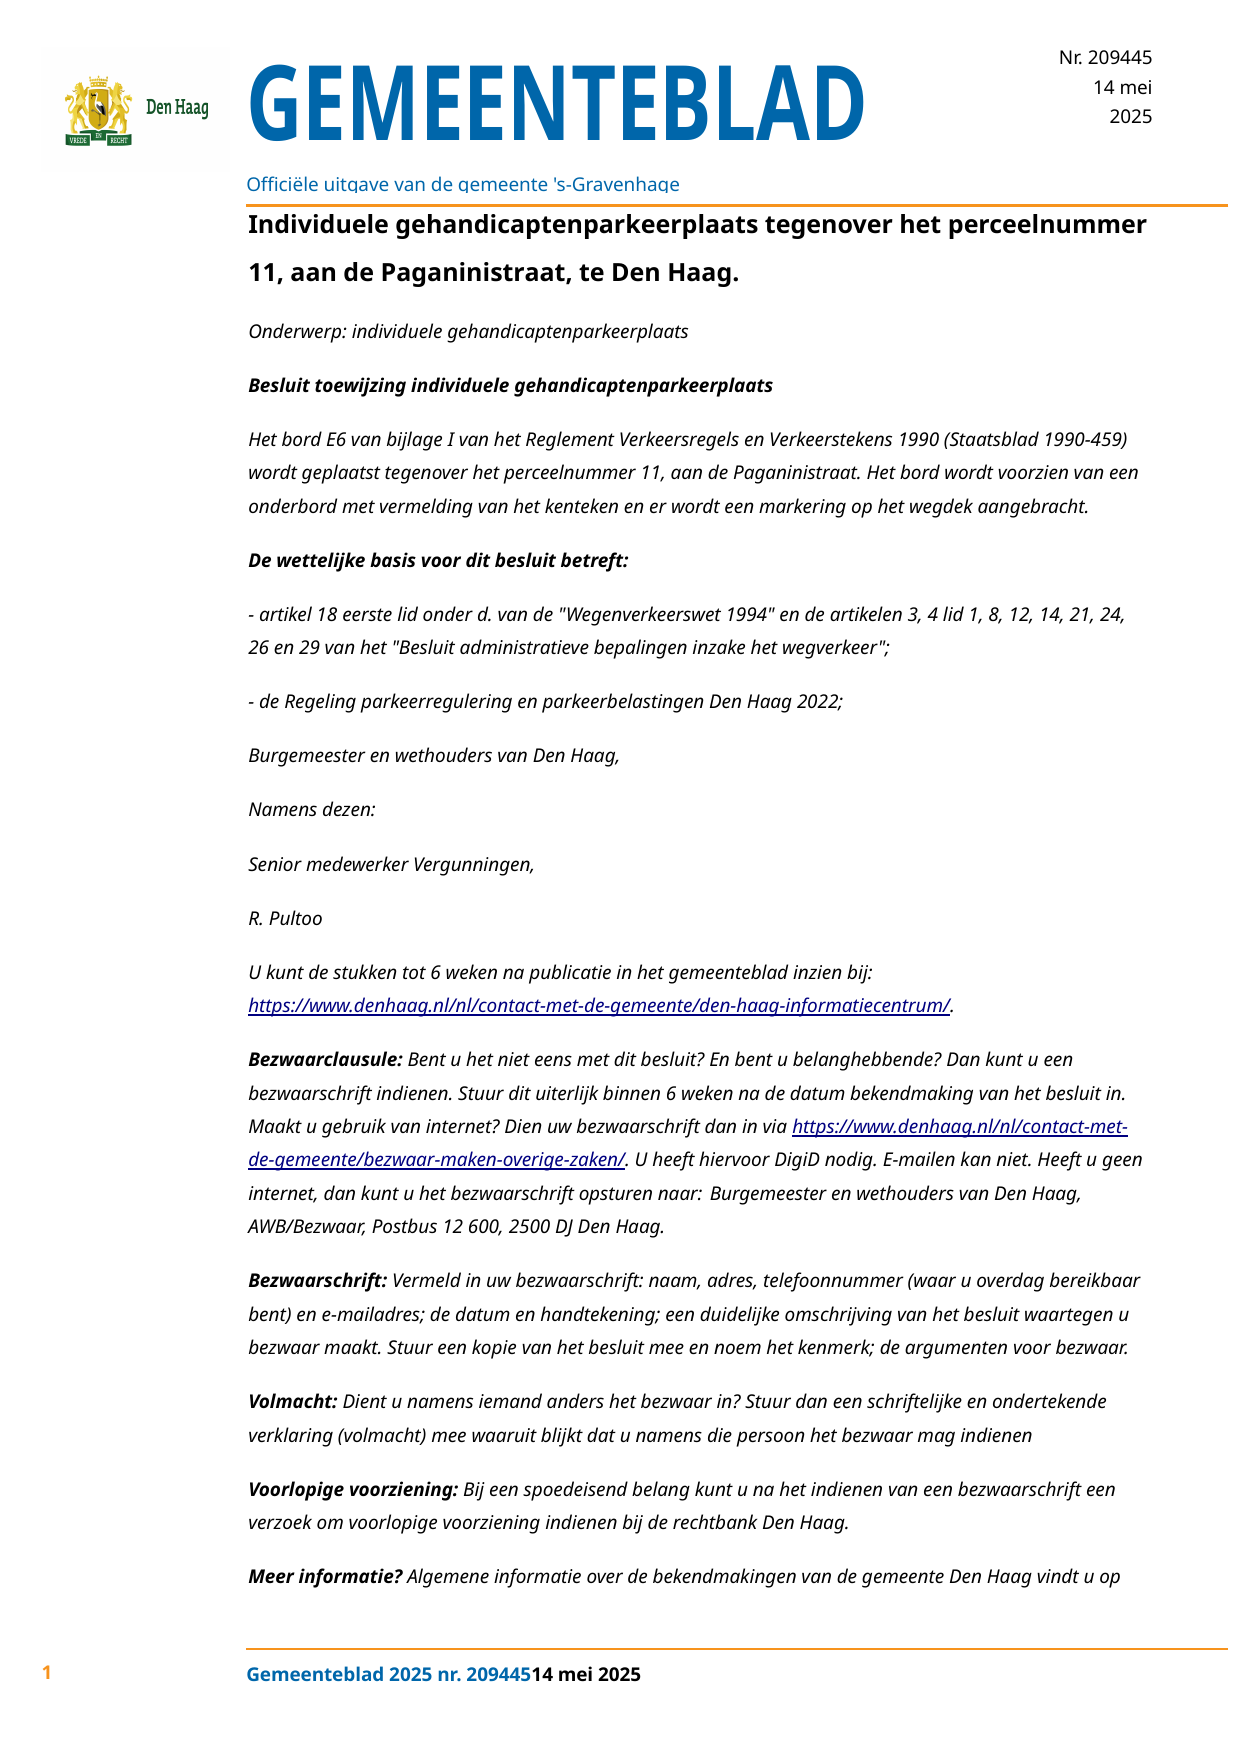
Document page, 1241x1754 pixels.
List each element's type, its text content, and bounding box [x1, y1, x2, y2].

text Burgemeester en wethouders van Den Haag, [248, 743, 1152, 768]
text Individuele gehandicaptenparkeerplaats tegenover het perceelnummer 11, aan de Paganinistraat, te Den Haag. [248, 207, 1152, 288]
text Bezwaarclausule: Bent u het niet eens met dit besluit? En bent u belanghebbende? Dan kunt u een bezwaarschrift indienen. Stuur dit uiterlijk binnen 6 weken na de datum bekendmaking van het besluit in. Maakt u gebruik van internet? Dien uw bezwaarschrift dan in via https://www.denhaag.nl/nl/contact-met-de-gemeente/bezwaar-maken-overige-zaken/. U heeft hiervoor DigiD nodig. E-mailen kan niet. Heeft u geen internet, dan kunt u het bezwaarschrift opsturen naar: Burgemeester en wethouders van Den Haag, AWB/Bezwaar, Postbus 12 600, 2500 DJ Den Haag. [248, 1046, 1152, 1239]
text R. Pultoo [248, 905, 1152, 931]
text U kunt de stukken tot 6 weken na publicatie in het gemeenteblad inzien bij: https://www.denhaag.nl/nl/contact-met-de-gemeente/den-haag-informatiecentrum/. [248, 959, 1152, 1018]
text Het bord E6 van bijlage I van het Reglement Verkeersregels en Verkeerstekens 1990 (Staatsblad 1990-459) wordt geplaatst tegenover het perceelnummer 11, aan de Paganinistraat. Het bord wordt voorzien van een onderbord met vermelding van het kenteken en er wordt een markering op het wegdek aangebracht. [248, 426, 1152, 519]
text Namens dezen: [248, 797, 1152, 822]
text Volmacht: Dient u namens iemand anders het bezwaar in? Stuur dan een schriftelijke en ondertekende verklaring (volmacht) mee waaruit blijkt dat u namens die persoon het bezwaar mag indienen [248, 1388, 1152, 1448]
text De wettelijke basis voor dit besluit betreft: [248, 547, 1152, 573]
text Senior medewerker Vergunningen, [248, 851, 1152, 876]
text Meer informatie? Algemene informatie over de bekendmakingen van de gemeente Den Haag vindt u op [248, 1563, 1152, 1589]
text - artikel 18 eerste lid onder d. van de "Wegenverkeerswet 1994" en de artikelen 3, 4 lid 1, 8, 12, 14, 21, 24, 26 en 29 van het "Besluit administratieve bepalingen inzake het wegverkeer"; [248, 601, 1152, 660]
text Besluit toewijzing individuele gehandicaptenparkeerplaats [248, 372, 1152, 398]
text - de Regeling parkeerregulering en parkeerbelastingen Den Haag 2022; [248, 688, 1152, 714]
text Bezwaarschrift: Vermeld in uw bezwaarschrift: naam, adres, telefoonnummer (waar u overdag bereikbaar bent) en e-mailadres; de datum en handtekening; een duidelijke omschrijving van het besluit waartegen u bezwaar maakt. Stuur een kopie van het besluit mee en noem het kenmerk; de argumenten voor bezwaar. [248, 1268, 1152, 1360]
text Voorlopige voorziening: Bij een spoedeisend belang kunt u na het indienen van een bezwaarschrift een verzoek om voorlopige voorziening indienen bij de rechtbank Den Haag. [248, 1476, 1152, 1535]
text Onderwerp: individuele gehandicaptenparkeerplaats [248, 318, 1152, 344]
picture [41, 47, 231, 172]
